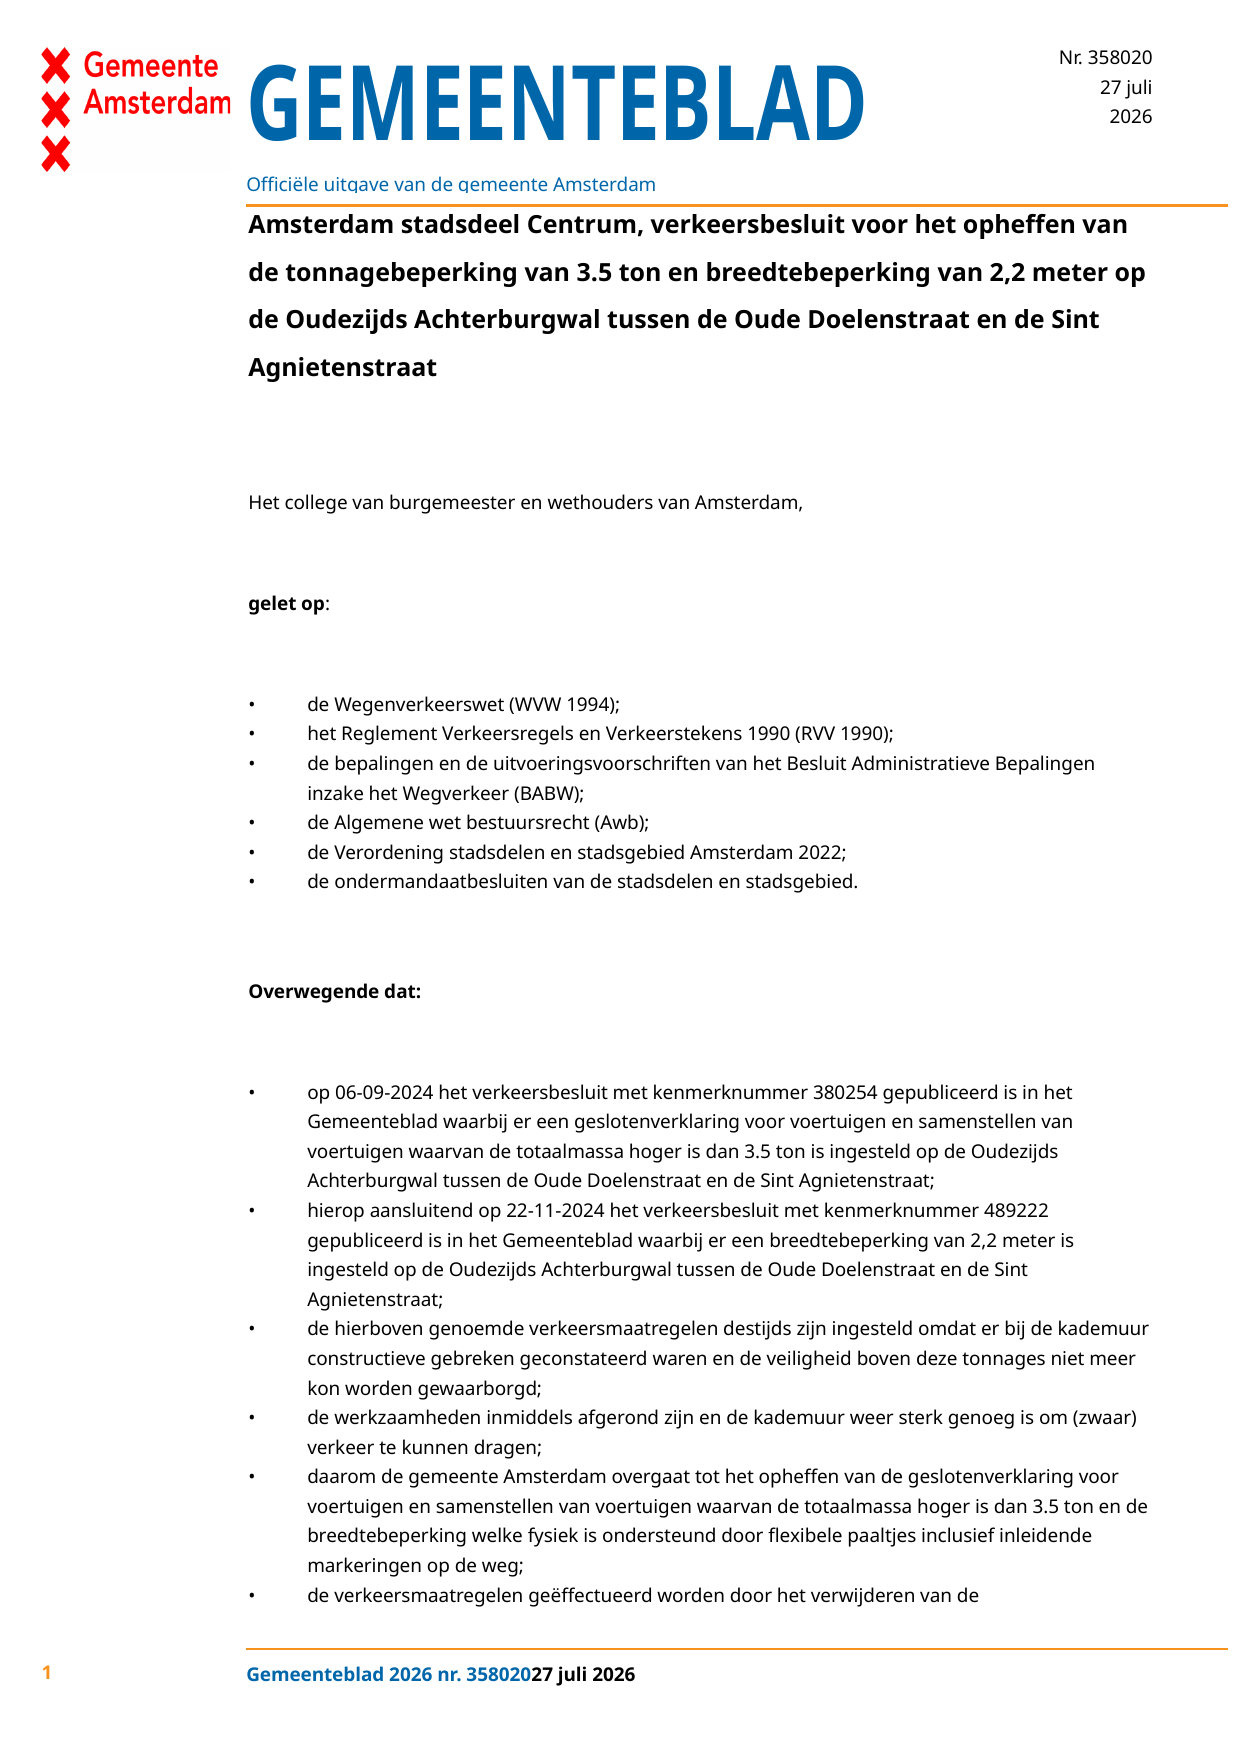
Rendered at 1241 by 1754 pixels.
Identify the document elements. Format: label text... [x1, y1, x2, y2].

list de hierboven genoemde verkeersmaatregelen destijds zijn ingesteld omdat er bij de kademuur constructieve gebreken geconstateerd waren en de veiligheid boven deze tonnages niet meer kon worden gewaarborgd; [248, 1316, 1152, 1400]
list de ondermandaatbesluiten van de stadsdelen en stadsgebied. [248, 868, 1152, 894]
text gelet op: [248, 590, 1152, 616]
text Het college van burgemeester en wethouders van Amsterdam, [248, 489, 1152, 515]
text Overwegende dat: [248, 978, 1152, 1004]
list het Reglement Verkeersregels en Verkeerstekens 1990 (RVV 1990); [248, 721, 1152, 746]
text Amsterdam stadsdeel Centrum, verkeersbesluit voor het opheffen van de tonnagebeperking van 3.5 ton en breedtebeperking van 2,2 meter op de Oudezijds Achterburgwal tussen de Oude Doelenstraat en de Sint Agnietenstraat [248, 207, 1152, 384]
list op 06-09-2024 het verkeersbesluit met kenmerknummer 380254 gepubliceerd is in het Gemeenteblad waarbij er een geslotenverklaring voor voertuigen en samenstellen van voertuigen waarvan de totaalmassa hoger is dan 3.5 ton is ingesteld op de Oudezijds Achterburgwal tussen de Oude Doelenstraat en de Sint Agnietenstraat; [248, 1079, 1152, 1193]
list hierop aansluitend op 22-11-2024 het verkeersbesluit met kenmerknummer 489222 gepubliceerd is in het Gemeenteblad waarbij er een breedtebeperking van 2,2 meter is ingesteld op de Oudezijds Achterburgwal tussen de Oude Doelenstraat en de Sint Agnietenstraat; [248, 1197, 1152, 1312]
picture [41, 47, 231, 172]
list de Wegenverkeerswet (WVW 1994); [248, 691, 1152, 717]
list de verkeersmaatregelen geëffectueerd worden door het verwijderen van de [248, 1582, 1152, 1607]
list de bepalingen en de uitvoeringsvoorschriften van het Besluit Administratieve Bepalingen inzake het Wegverkeer (BABW); [248, 750, 1152, 805]
list de Verordening stadsdelen en stadsgebied Amsterdam 2022; [248, 839, 1152, 864]
list daarom de gemeente Amsterdam overgaat tot het opheffen van de geslotenverklaring voor voertuigen en samenstellen van voertuigen waarvan de totaalmassa hoger is dan 3.5 ton en de breedtebeperking welke fysiek is ondersteund door flexibele paaltjes inclusief inleidende markeringen op de weg; [248, 1463, 1152, 1578]
list de Algemene wet bestuursrecht (Awb); [248, 809, 1152, 835]
list de werkzaamheden inmiddels afgerond zijn en de kademuur weer sterk genoeg is om (zwaar) verkeer te kunnen dragen; [248, 1404, 1152, 1459]
